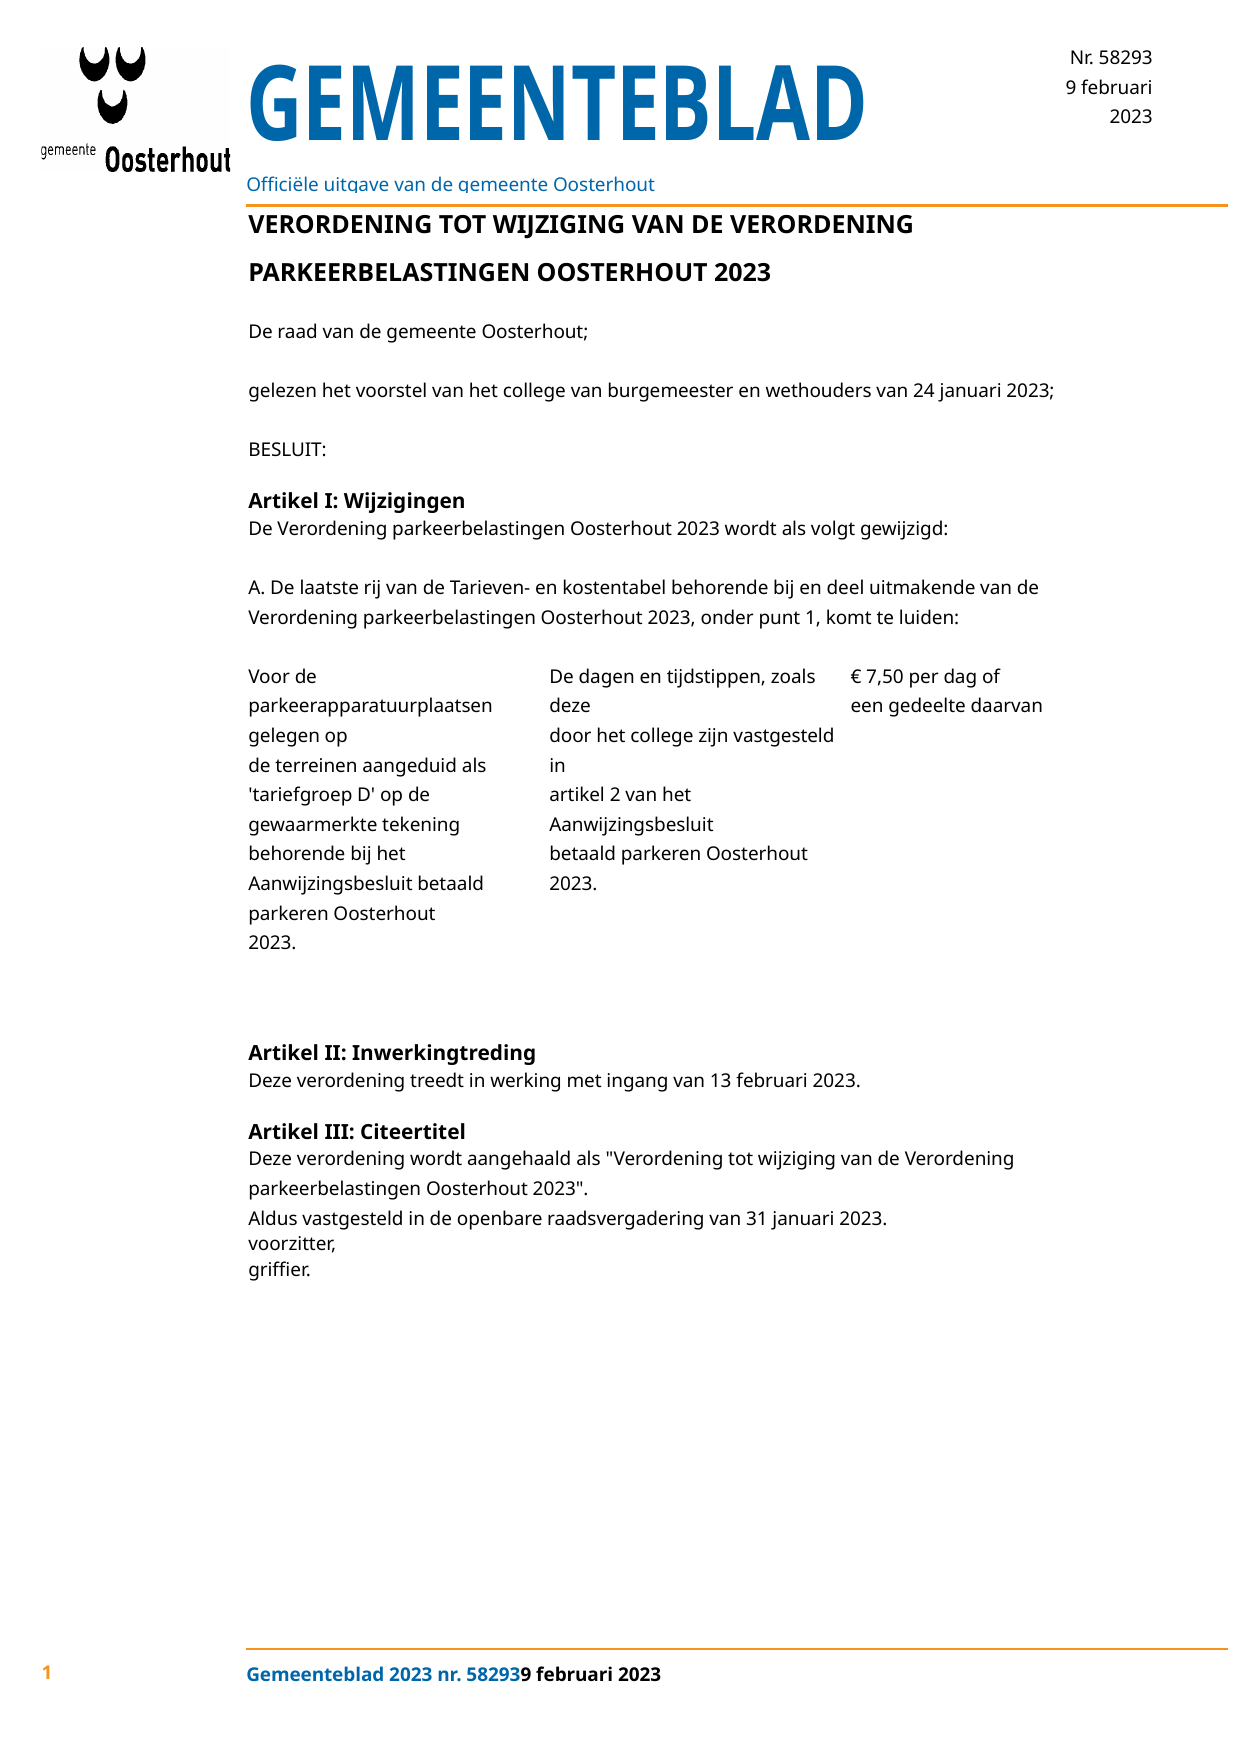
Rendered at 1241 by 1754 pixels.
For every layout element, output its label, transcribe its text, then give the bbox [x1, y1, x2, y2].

text VERORDENING TOT WIJZIGING VAN DE VERORDENING PARKEERBELASTINGEN OOSTERHOUT 2023 [248, 207, 1152, 288]
text Aldus vastgesteld in de openbare raadsvergadering van 31 januari 2023. [248, 1205, 1152, 1231]
picture [41, 47, 231, 172]
text voorzitter, [248, 1231, 1152, 1256]
table_header € 7,50 per dag of een gedeelte daarvan [850, 663, 1152, 985]
text griffier. [248, 1256, 1152, 1282]
text Artikel I: Wijzigingen [248, 487, 1152, 515]
table_header De dagen en tijdstippen, zoals deze door het college zijn vastgesteld in artikel 2 van het Aanwijzingsbesluit betaald parkeren Oosterhout 2023. [549, 663, 850, 985]
text De Verordening parkeerbelastingen Oosterhout 2023 wordt als volgt gewijzigd: [248, 515, 1152, 541]
text De raad van de gemeente Oosterhout; [248, 318, 1152, 344]
table_header Voor de parkeerapparatuurplaatsen gelegen op de terreinen aangeduid als 'tariefgroep D' op de gewaarmerkte tekening behorende bij het Aanwijzingsbesluit betaald parkeren Oosterhout 2023. [248, 663, 549, 985]
text Artikel II: Inwerkingtreding [248, 1038, 1152, 1067]
text Deze verordening wordt aangehaald als "Verordening tot wijziging van de Verordening parkeerbelastingen Oosterhout 2023". [248, 1146, 1152, 1201]
text BESLUIT: [248, 436, 1152, 462]
text Deze verordening treedt in werking met ingang van 13 februari 2023. [248, 1067, 1152, 1092]
text gelezen het voorstel van het college van burgemeester en wethouders van 24 januari 2023; [248, 377, 1152, 403]
text A. De laatste rij van de Tarieven- en kostentabel behorende bij en deel uitmakende van de Verordening parkeerbelastingen Oosterhout 2023, onder punt 1, komt te luiden: [248, 574, 1152, 629]
text Artikel III: Citeertitel [248, 1117, 1152, 1146]
